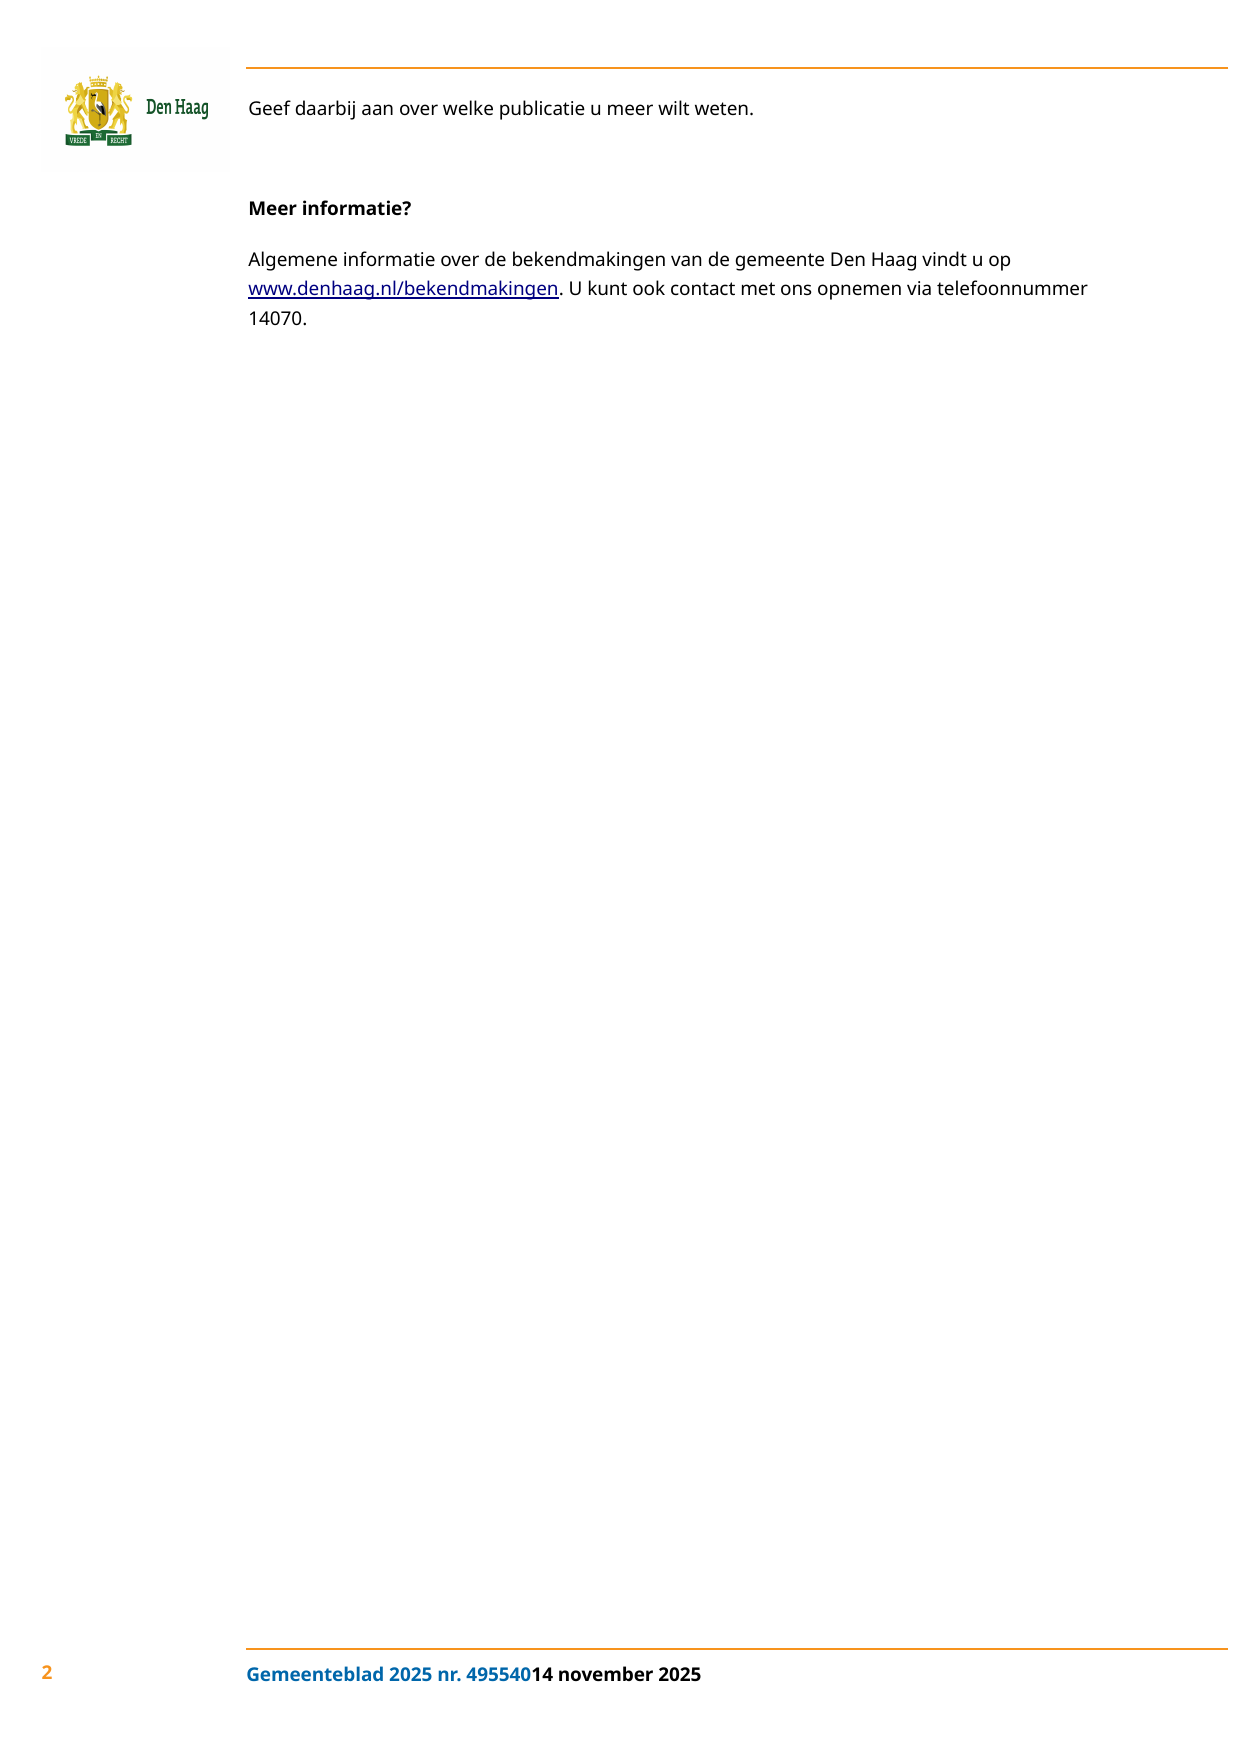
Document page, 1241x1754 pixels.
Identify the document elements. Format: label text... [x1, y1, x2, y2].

text Geef daarbij aan over welke publicatie u meer wilt weten. [248, 95, 1152, 121]
picture [41, 47, 231, 172]
text Meer informatie? [248, 196, 1152, 221]
text Algemene informatie over de bekendmakingen van de gemeente Den Haag vindt u op www.denhaag.nl/bekendmakingen. U kunt ook contact met ons opnemen via telefoonnummer 14070. [248, 246, 1152, 331]
